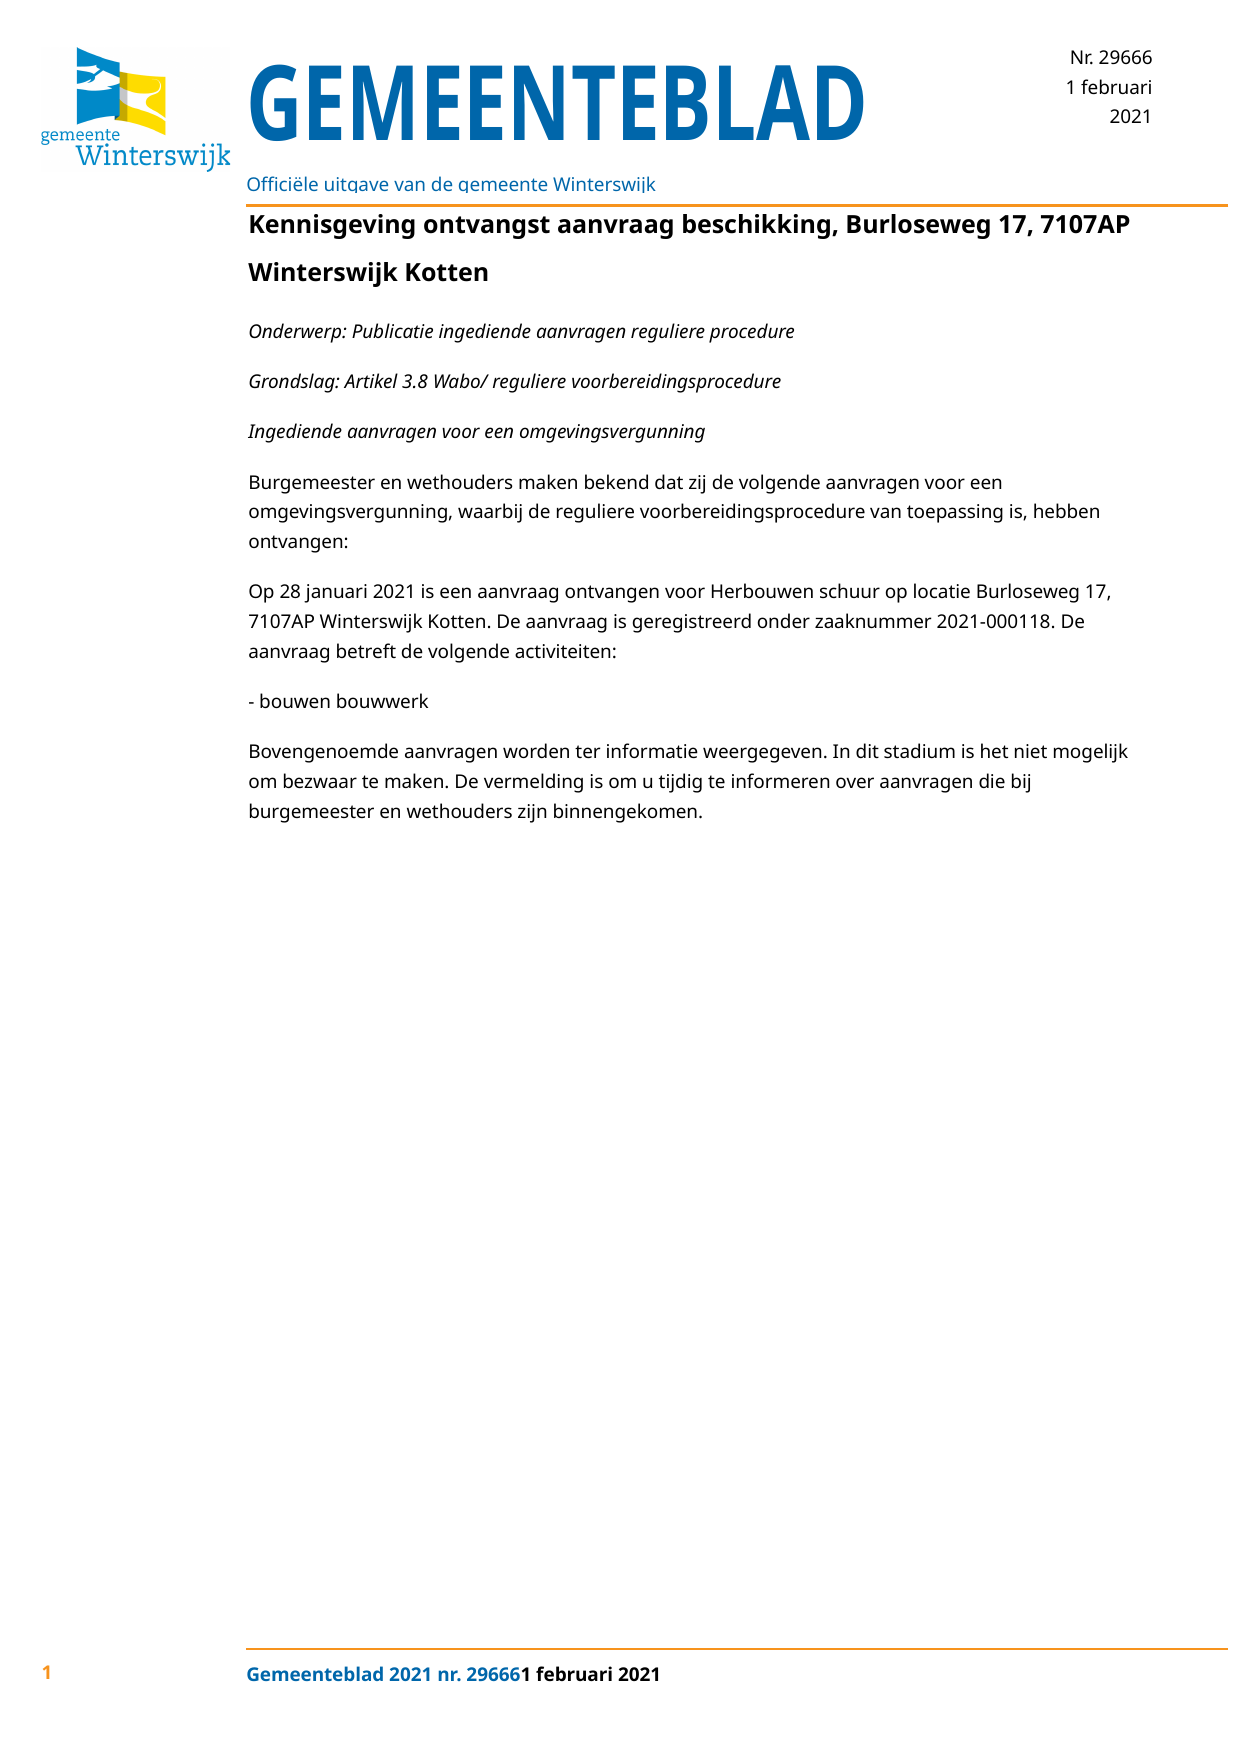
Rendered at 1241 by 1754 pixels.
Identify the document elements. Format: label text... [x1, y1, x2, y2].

text Burgemeester en wethouders maken bekend dat zij de volgende aanvragen voor een omgevingsvergunning, waarbij de reguliere voorbereidingsprocedure van toepassing is, hebben ontvangen: [248, 469, 1152, 554]
text Onderwerp: Publicatie ingediende aanvragen reguliere procedure [248, 318, 1152, 344]
text Bovengenoemde aanvragen worden ter informatie weergegeven. In dit stadium is het niet mogelijk om bezwaar te maken. De vermelding is om u tijdig te informeren over aanvragen die bij burgemeester en wethouders zijn binnengekomen. [248, 739, 1152, 824]
text Kennisgeving ontvangst aanvraag beschikking, Burloseweg 17, 7107AP Winterswijk Kotten [248, 207, 1152, 288]
text Grondslag: Artikel 3.8 Wabo/ reguliere voorbereidingsprocedure [248, 368, 1152, 394]
picture [225, 153, 231, 162]
text Op 28 januari 2021 is een aanvraag ontvangen voor Herbouwen schuur op locatie Burloseweg 17, 7107AP Winterswijk Kotten. De aanvraag is geregistreerd onder zaaknummer 2021-000118. De aanvraag betreft de volgende activiteiten: [248, 579, 1152, 664]
text Ingediende aanvragen voor een omgevingsvergunning [248, 419, 1152, 444]
picture [41, 47, 231, 172]
text - bouwen bouwwerk [248, 688, 1152, 714]
